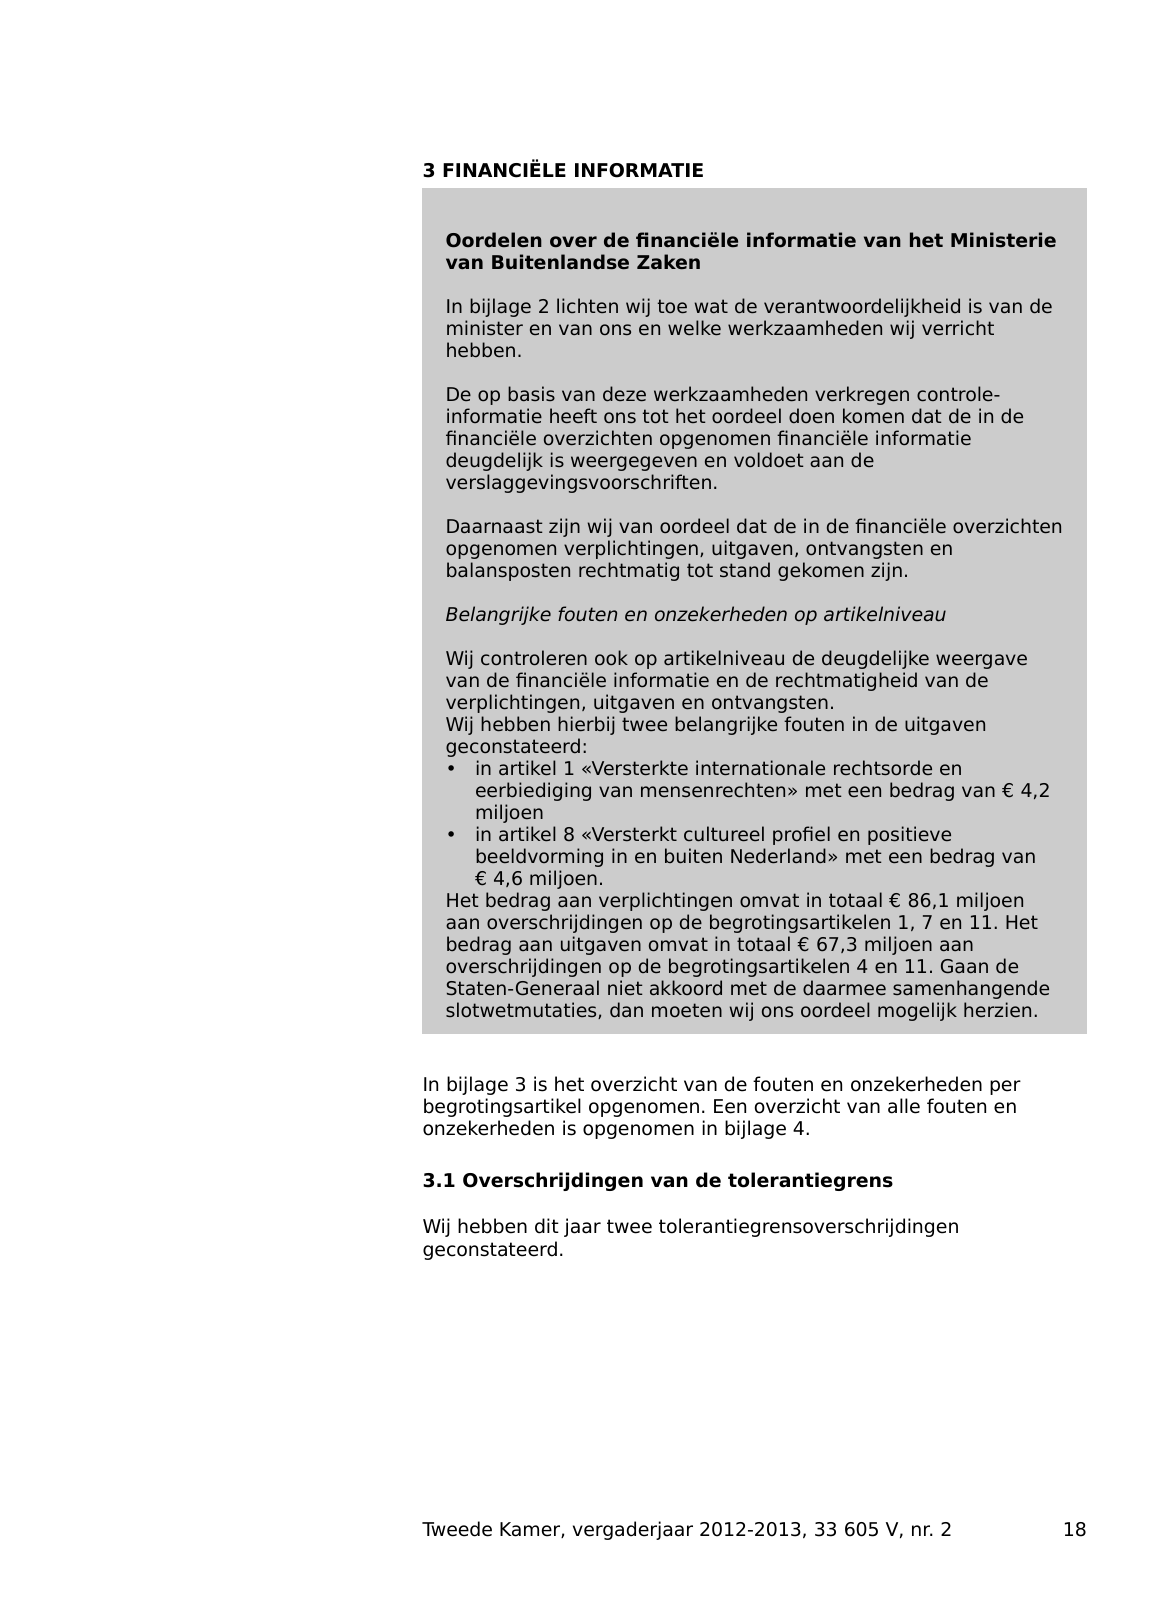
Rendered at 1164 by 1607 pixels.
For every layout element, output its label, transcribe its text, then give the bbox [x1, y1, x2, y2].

table_header Oordelen over de financiële informatie van het Ministerie van Buitenlandse Zaken In bijlage 2 lichten wij toe wat de verantwoordelijkheid is van de minister en van ons en welke werkzaamheden wij verricht hebben. De op basis van deze werkzaamheden verkregen controle-informatie heeft ons tot het oordeel doen komen dat de in de financiële overzichten opgenomen financiële informatie deugdelijk is weergegeven en voldoet aan de verslaggevingsvoorschriften. Daarnaast zijn wij van oordeel dat de in de financiële overzichten opgenomen verplichtingen, uitgaven, ontvangsten en balansposten rechtmatig tot stand gekomen zijn. Belangrijke fouten en onzekerheden op artikelniveau Wij controleren ook op artikelniveau de deugdelijke weergave van de financiële informatie en de rechtmatigheid van de verplichtingen, uitgaven en ontvangsten. Wij hebben hierbij twee belangrijke fouten in de uitgaven geconstateerd: • in artikel 1 «Versterkte internationale rechtsorde en eerbiediging van mensenrechten» met een bedrag van € 4,2 miljoen • in artikel 8 «Versterkt cultureel profiel en positieve beeldvorming in en buiten Nederland» met een bedrag van € 4,6 miljoen. Het bedrag aan verplichtingen omvat in totaal € 86,1 miljoen aan overschrijdingen op de begrotingsartikelen 1, 7 en 11. Het bedrag aan uitgaven omvat in totaal € 67,3 miljoen aan overschrijdingen op de begrotingsartikelen 4 en 11. Gaan de Staten-Generaal niet akkoord met de daarmee samenhangende slotwetmutaties, dan moeten wij ons oordeel mogelijk herzien. [422, 188, 1087, 1034]
subtitle 3 FINANCIËLE INFORMATIE [422, 160, 1087, 182]
text Wij hebben dit jaar twee tolerantiegrensoverschrijdingen geconstateerd. [422, 1216, 1087, 1260]
subtitle 3.1 Overschrijdingen van de tolerantiegrens [422, 1169, 1087, 1191]
text In bijlage 3 is het overzicht van de fouten en onzekerheden per begrotingsartikel opgenomen. Een overzicht van alle fouten en onzekerheden is opgenomen in bijlage 4. [422, 1073, 1087, 1139]
